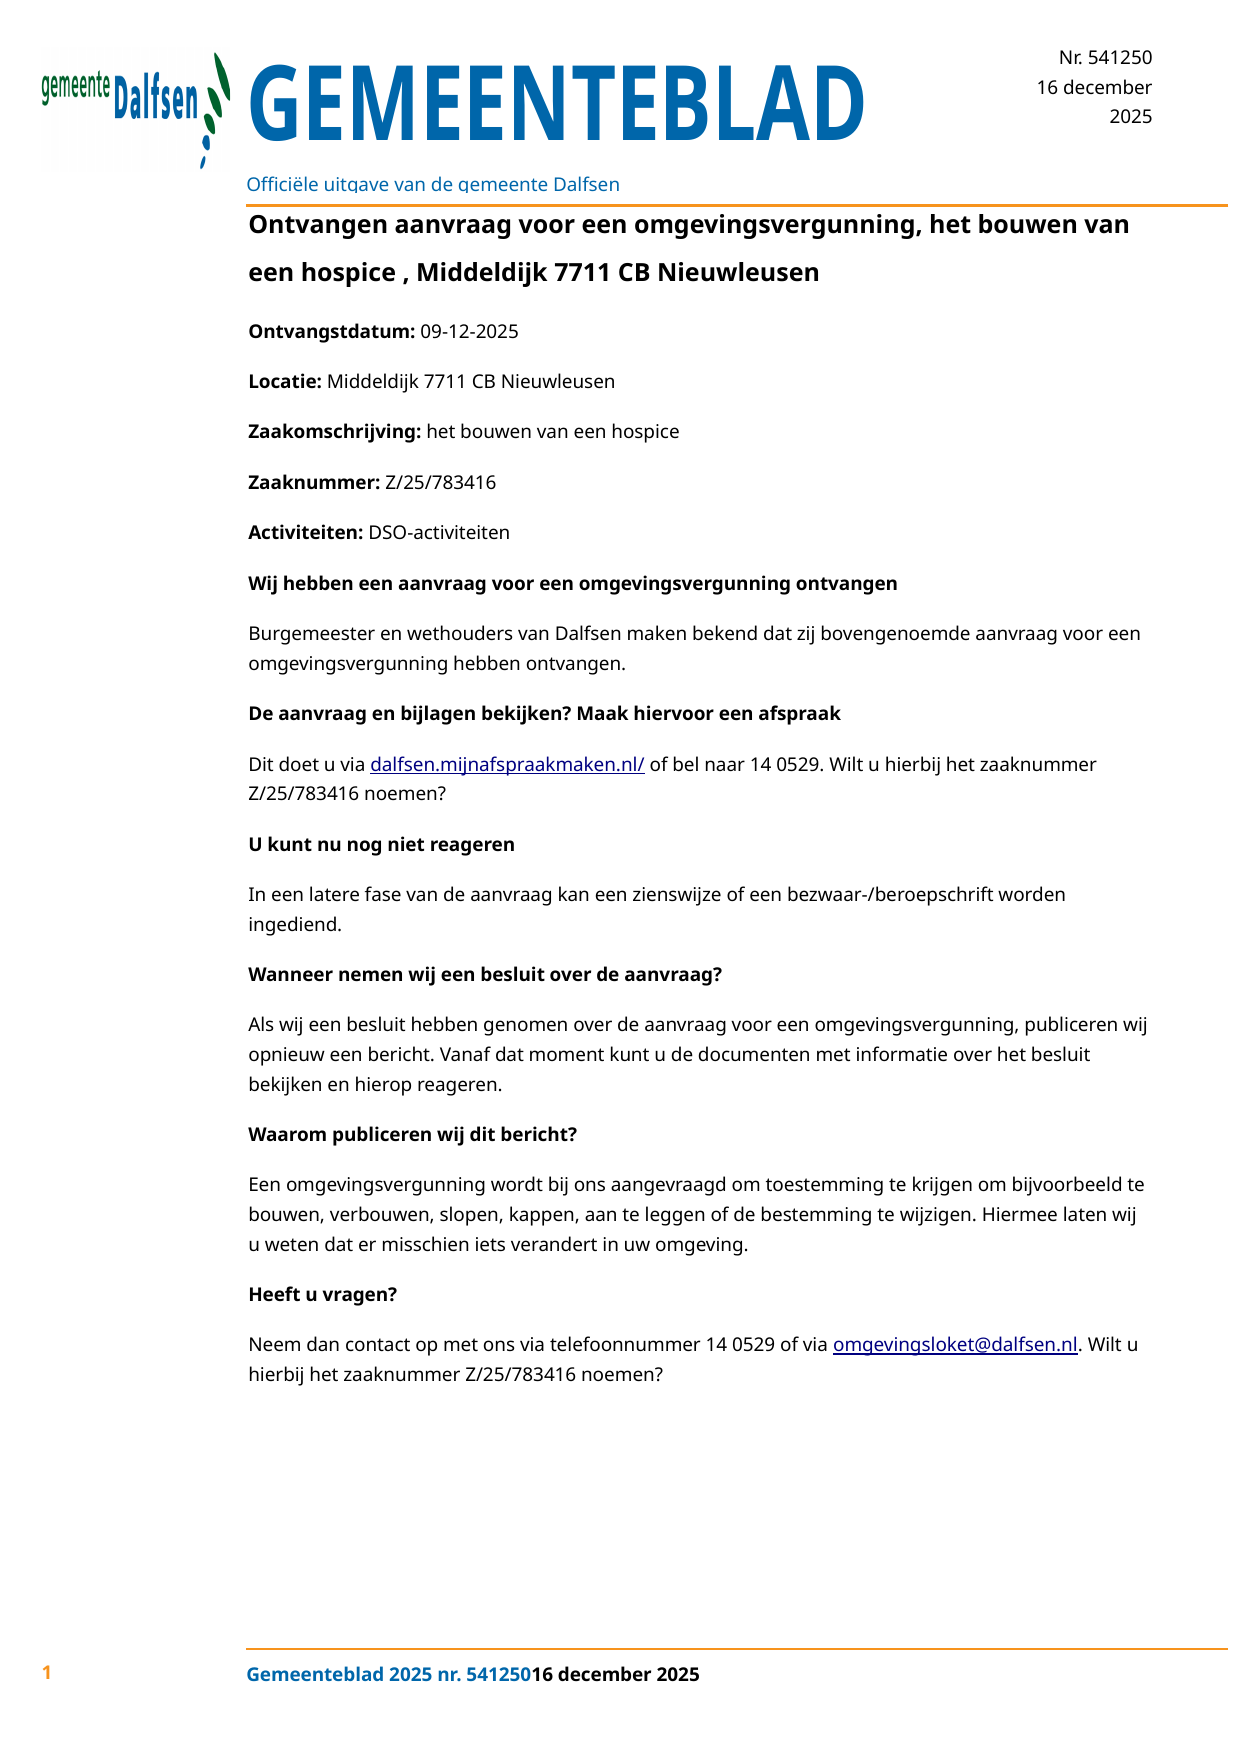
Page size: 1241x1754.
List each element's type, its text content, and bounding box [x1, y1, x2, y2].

text Een omgevingsvergunning wordt bij ons aangevraagd om toestemming te krijgen om bijvoorbeeld te bouwen, verbouwen, slopen, kappen, aan te leggen of de bestemming te wijzigen. Hiermee laten wij u weten dat er misschien iets verandert in uw omgeving. [248, 1172, 1152, 1257]
text Zaaknummer: Z/25/783416 [248, 469, 1152, 495]
text De aanvraag en bijlagen bekijken? Maak hiervoor een afspraak [248, 700, 1152, 726]
text Activiteiten: DSO-activiteiten [248, 519, 1152, 545]
text Ontvangen aanvraag voor een omgevingsvergunning, het bouwen van een hospice , Middeldijk 7711 CB Nieuwleusen [248, 207, 1152, 288]
text Dit doet u via dalfsen.mijnafspraakmaken.nl/ of bel naar 14 0529. Wilt u hierbij het zaaknummer Z/25/783416 noemen? [248, 751, 1152, 806]
text Wij hebben een aanvraag voor een omgevingsvergunning ontvangen [248, 570, 1152, 596]
text Zaakomschrijving: het bouwen van een hospice [248, 419, 1152, 444]
text Wanneer nemen wij een besluit over de aanvraag? [248, 961, 1152, 987]
picture [41, 47, 231, 172]
text In een latere fase van de aanvraag kan een zienswijze of een bezwaar-/beroepschrift worden ingediend. [248, 881, 1152, 937]
text Ontvangstdatum: 09-12-2025 [248, 318, 1152, 344]
text Waarom publiceren wij dit bericht? [248, 1121, 1152, 1147]
text Neem dan contact op met ons via telefoonnummer 14 0529 of via omgevingsloket@dalfsen.nl. Wilt u hierbij het zaaknummer Z/25/783416 noemen? [248, 1332, 1152, 1387]
text Als wij een besluit hebben genomen over de aanvraag voor een omgevingsvergunning, publiceren wij opnieuw een bericht. Vanaf dat moment kunt u de documenten met informatie over het besluit bekijken en hierop reageren. [248, 1012, 1152, 1097]
text U kunt nu nog niet reageren [248, 831, 1152, 857]
text Locatie: Middeldijk 7711 CB Nieuwleusen [248, 368, 1152, 394]
text Heeft u vragen? [248, 1281, 1152, 1307]
text Burgemeester en wethouders van Dalfsen maken bekend dat zij bovengenoemde aanvraag voor een omgevingsvergunning hebben ontvangen. [248, 620, 1152, 676]
